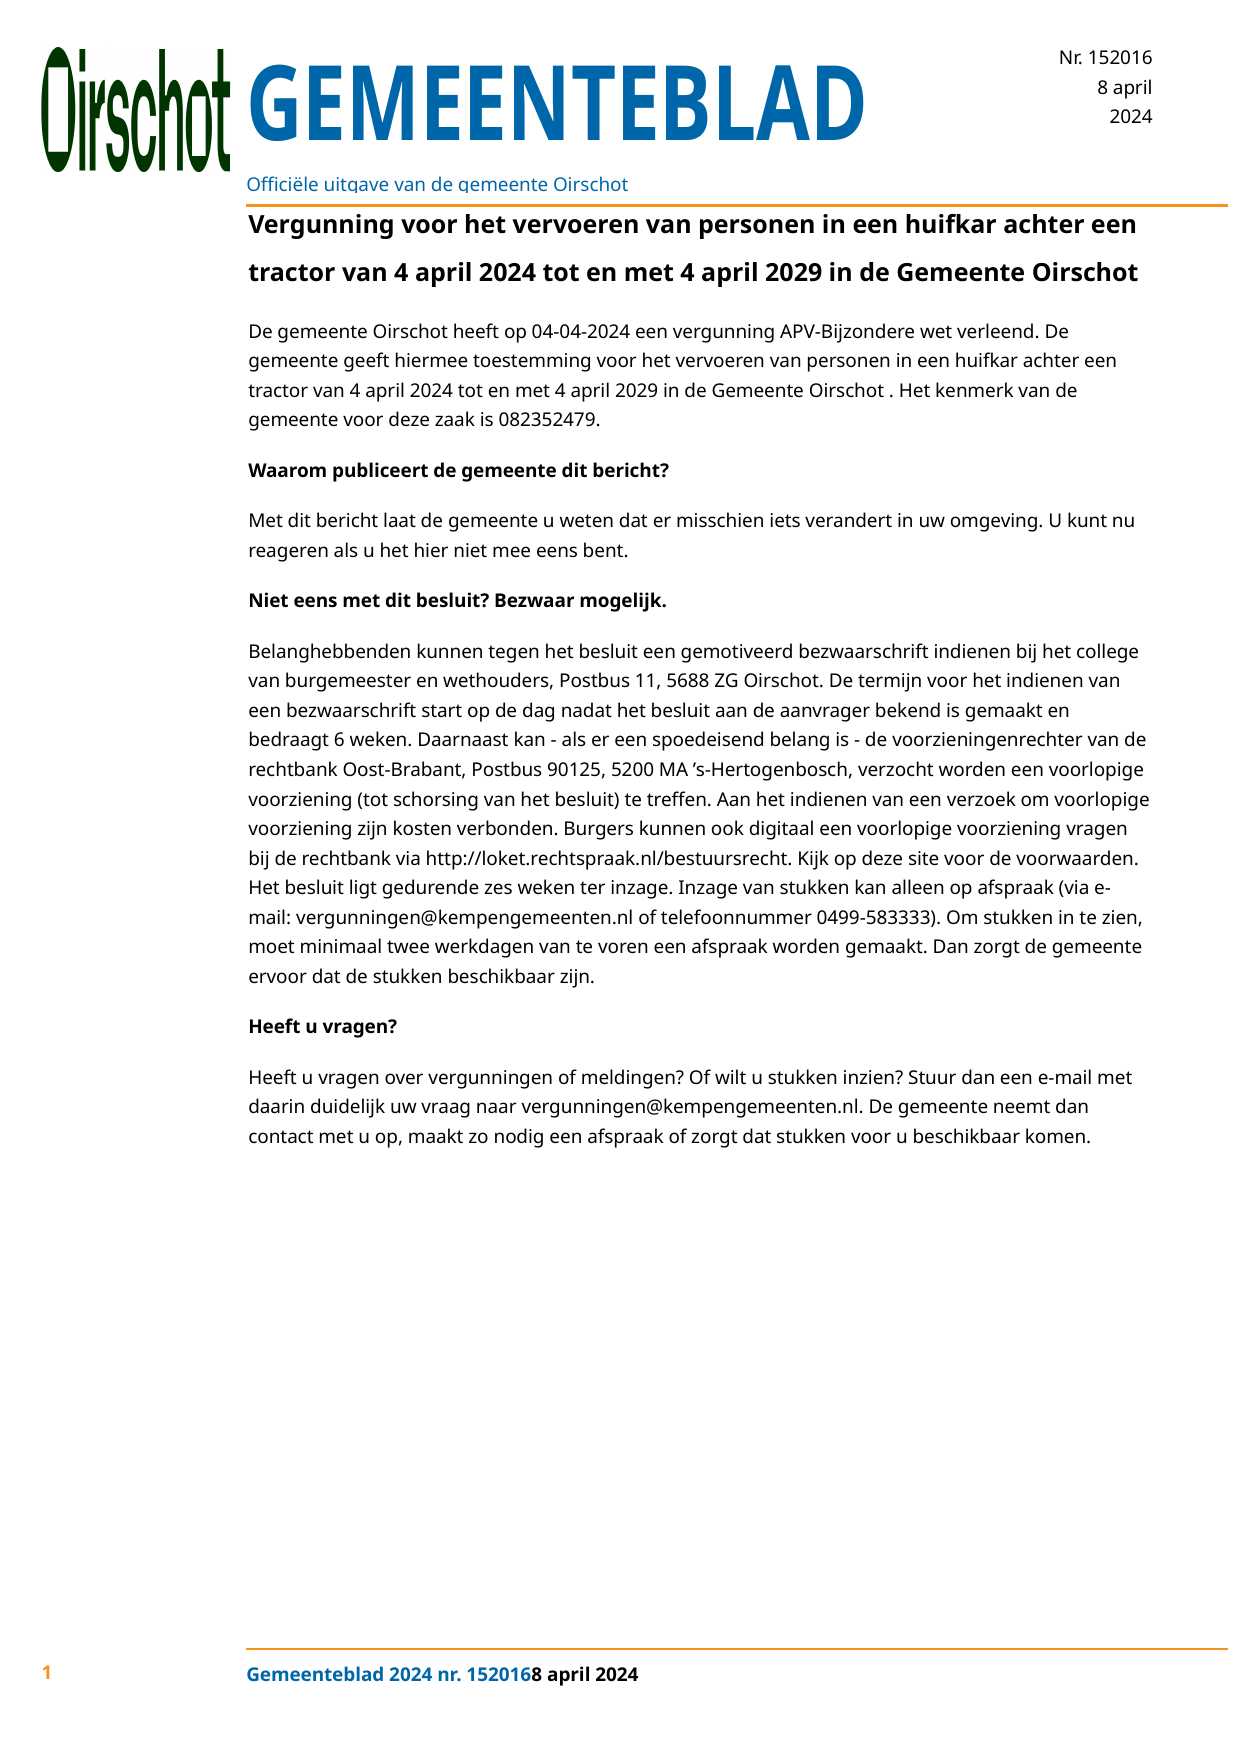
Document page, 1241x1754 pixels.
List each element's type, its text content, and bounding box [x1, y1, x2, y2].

text De gemeente Oirschot heeft op 04-04-2024 een vergunning APV-Bijzondere wet verleend. De gemeente geeft hiermee toestemming voor het vervoeren van personen in een huifkar achter een tractor van 4 april 2024 tot en met 4 april 2029 in de Gemeente Oirschot . Het kenmerk van de gemeente voor deze zaak is 082352479. [248, 318, 1152, 432]
text Heeft u vragen over vergunningen of meldingen? Of wilt u stukken inzien? Stuur dan een e-mail met daarin duidelijk uw vraag naar vergunningen@kempengemeenten.nl. De gemeente neemt dan contact met u op, maakt zo nodig een afspraak of zorgt dat stukken voor u beschikbaar komen. [248, 1064, 1152, 1149]
text Vergunning voor het vervoeren van personen in een huifkar achter een tractor van 4 april 2024 tot en met 4 april 2029 in de Gemeente Oirschot [248, 207, 1152, 288]
text Met dit bericht laat de gemeente u weten dat er misschien iets verandert in uw omgeving. U kunt nu reageren als u het hier niet mee eens bent. [248, 507, 1152, 563]
text Waarom publiceert de gemeente dit bericht? [248, 457, 1152, 483]
picture [41, 47, 231, 172]
text Heeft u vragen? [248, 1014, 1152, 1039]
text Niet eens met dit besluit? Bezwaar mogelijk. [248, 587, 1152, 613]
text Belanghebbenden kunnen tegen het besluit een gemotiveerd bezwaarschrift indienen bij het college van burgemeester en wethouders, Postbus 11, 5688 ZG Oirschot. De termijn voor het indienen van een bezwaarschrift start op de dag nadat het besluit aan de aanvrager bekend is gemaakt en bedraagt 6 weken. Daarnaast kan - als er een spoedeisend belang is - de voorzieningenrechter van de rechtbank Oost-Brabant, Postbus 90125, 5200 MA ’s-Hertogenbosch, verzocht worden een voorlopige voorziening (tot schorsing van het besluit) te treffen. Aan het indienen van een verzoek om voorlopige voorziening zijn kosten verbonden. Burgers kunnen ook digitaal een voorlopige voorziening vragen bij de rechtbank via http://loket.rechtspraak.nl/bestuursrecht. Kijk op deze site voor de voorwaarden. Het besluit ligt gedurende zes weken ter inzage. Inzage van stukken kan alleen op afspraak (via e-mail: vergunningen@kempengemeenten.nl of telefoonnummer 0499-583333). Om stukken in te zien, moet minimaal twee werkdagen van te voren een afspraak worden gemaakt. Dan zorgt de gemeente ervoor dat de stukken beschikbaar zijn. [248, 638, 1152, 989]
